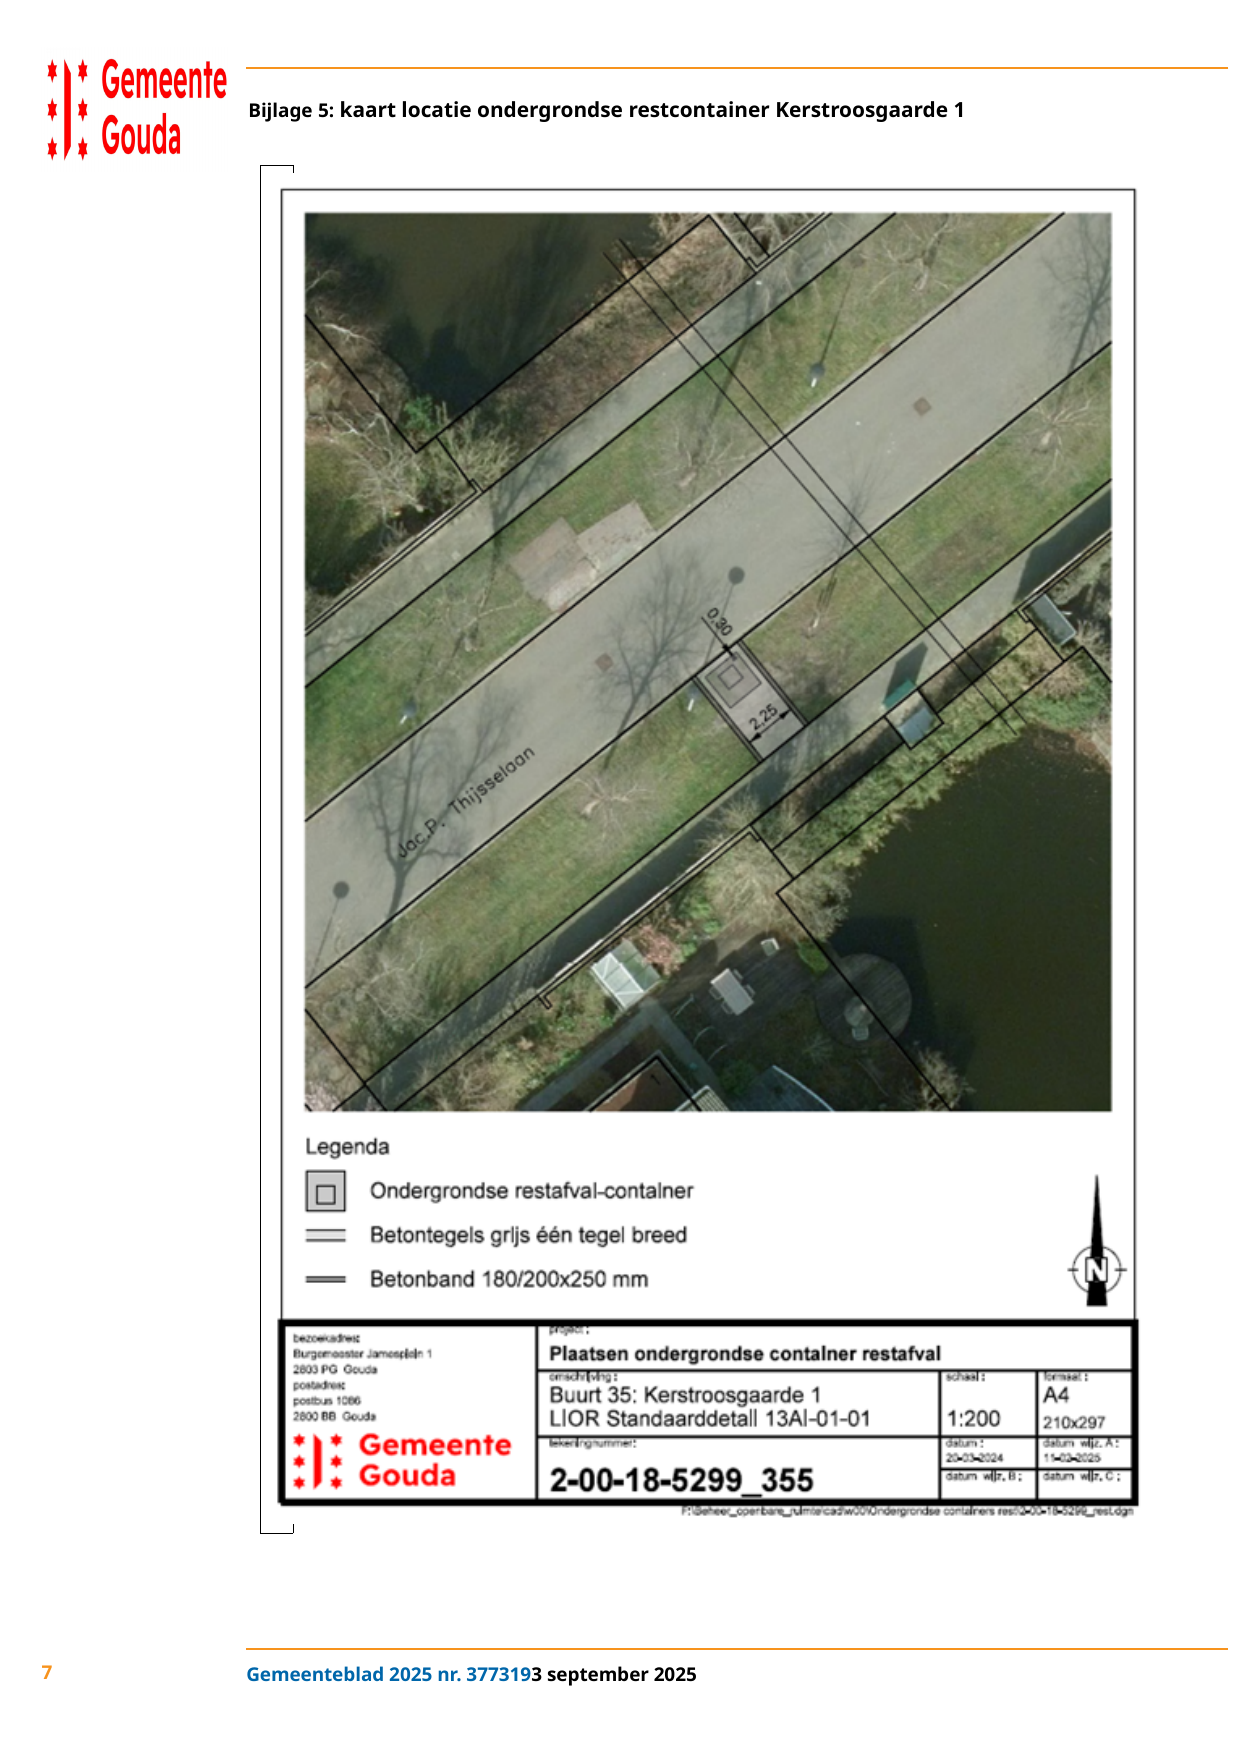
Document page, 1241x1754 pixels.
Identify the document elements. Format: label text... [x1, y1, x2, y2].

picture [268, 173, 1155, 1524]
text Bijlage 5: kaart locatie ondergrondse restcontainer Kerstroosgaarde 1 [248, 95, 1152, 123]
picture [41, 47, 231, 172]
